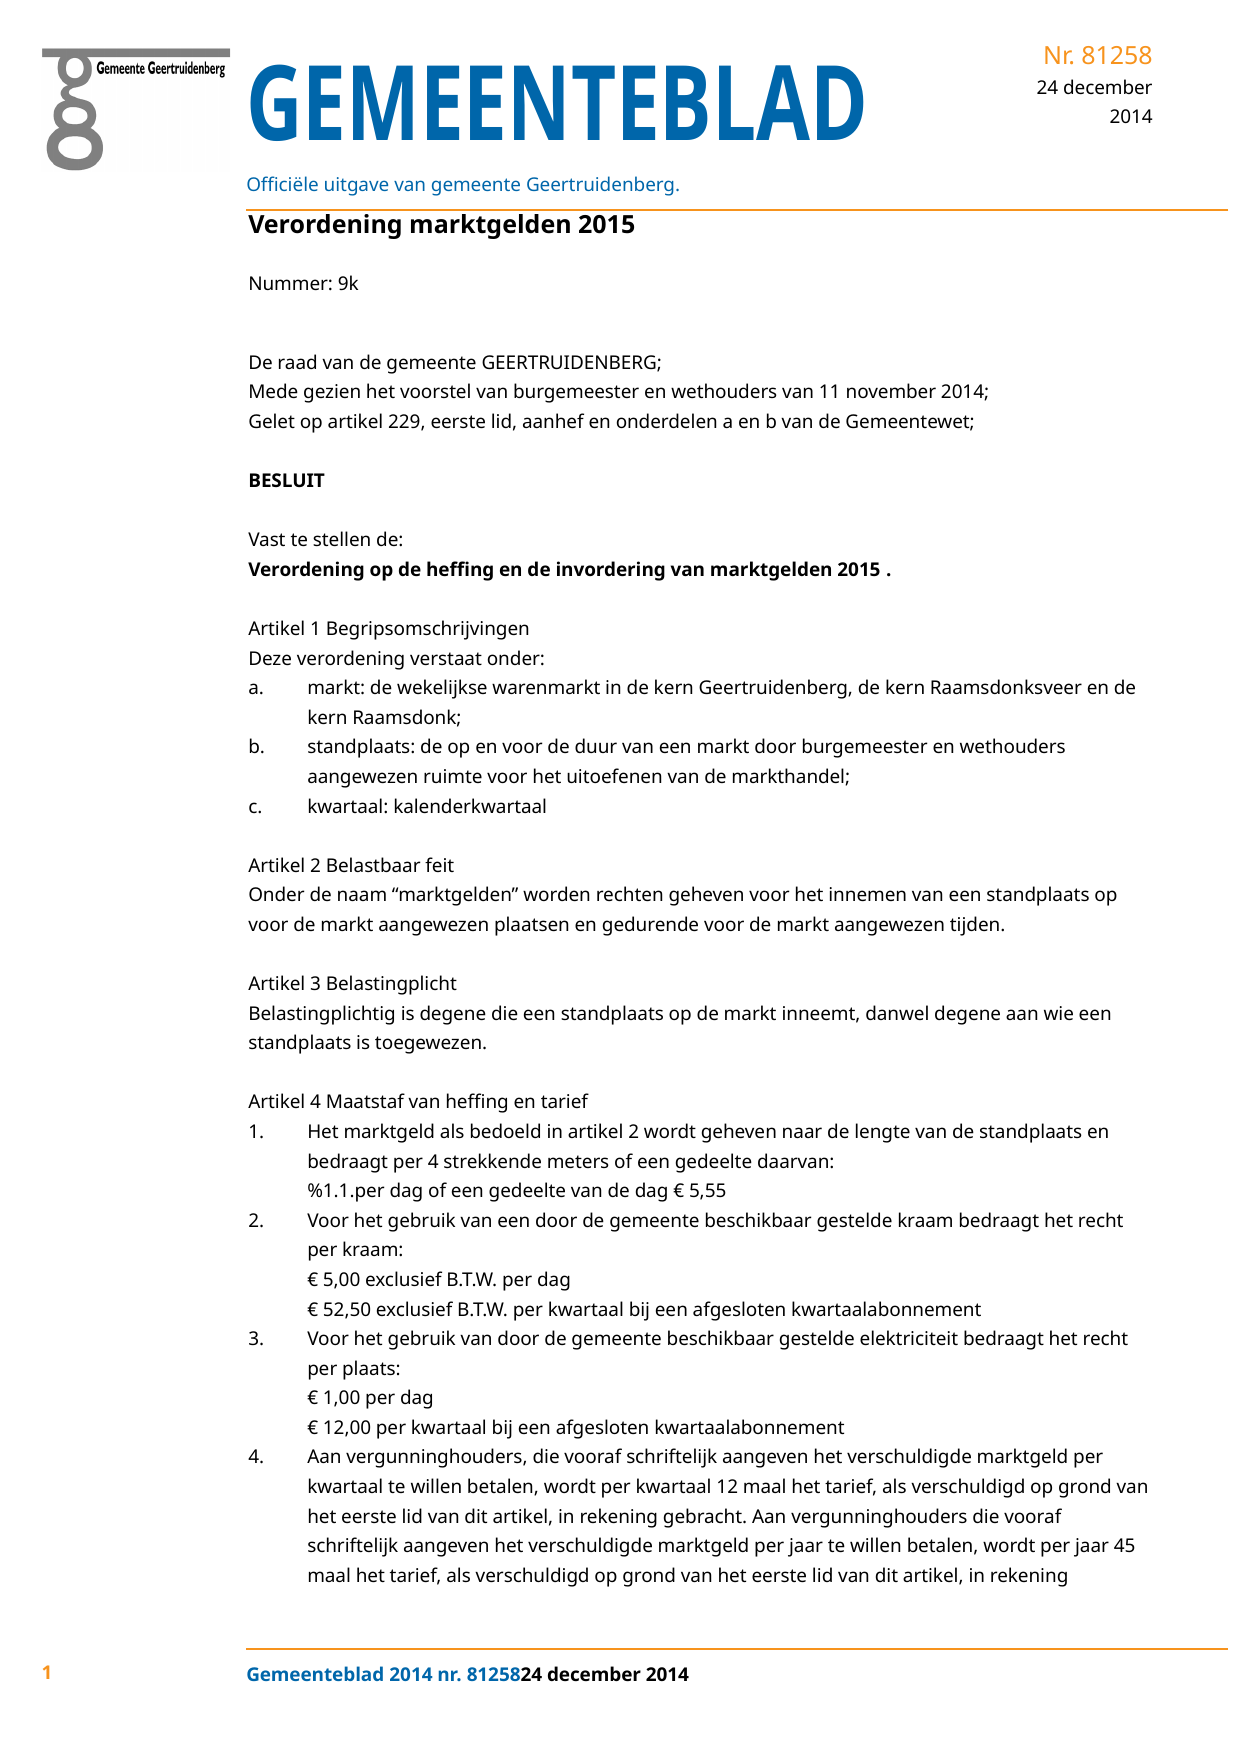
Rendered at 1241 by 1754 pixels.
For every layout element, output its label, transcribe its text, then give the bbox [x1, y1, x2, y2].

text Artikel 1 Begripsomschrijvingen [248, 615, 1152, 641]
text Nummer: 9k [248, 270, 1152, 296]
text Verordening marktgelden 2015 [248, 211, 1152, 241]
text Belastingplichtig is degene die een standplaats op de markt inneemt, danwel degene aan wie een standplaats is toegewezen. [248, 1000, 1152, 1055]
list Voor het gebruik van door de gemeente beschikbaar gestelde elektriciteit bedraagt het recht per plaats: [248, 1325, 1152, 1381]
list Aan vergunninghouders, die vooraf schriftelijk aangeven het verschuldigde marktgeld per kwartaal te willen betalen, wordt per kwartaal 12 maal het tarief, als verschuldigd op grond van het eerste lid van dit artikel, in rekening gebracht. Aan vergunninghouders die vooraf schriftelijk aangeven het verschuldigde marktgeld per jaar te willen betalen, wordt per jaar 45 maal het tarief, als verschuldigd op grond van het eerste lid van dit artikel, in rekening [248, 1444, 1152, 1588]
list € 1,00 per dag [307, 1384, 1152, 1410]
text Gelet op artikel 229, eerste lid, aanhef en onderdelen a en b van de Gemeentewet; [248, 408, 1152, 434]
text Artikel 3 Belastingplicht [248, 970, 1152, 996]
list Voor het gebruik van een door de gemeente beschikbaar gestelde kraam bedraagt het recht per kraam: [248, 1207, 1152, 1262]
list € 12,00 per kwartaal bij een afgesloten kwartaalabonnement [307, 1414, 1152, 1440]
list standplaats: de op en voor de duur van een markt door burgemeester en wethouders aangewezen ruimte voor het uitoefenen van de markthandel; [248, 734, 1152, 789]
text Verordening op de heffing en de invordering van marktgelden 2015 . [248, 556, 1152, 582]
list € 5,00 exclusief B.T.W. per dag [307, 1266, 1152, 1292]
list %1.1.per dag of een gedeelte van de dag € 5,55 [248, 1177, 1152, 1203]
text Vast te stellen de: [248, 527, 1152, 552]
text Artikel 4 Maatstaf van heffing en tarief [248, 1089, 1152, 1114]
picture [41, 47, 231, 172]
text Deze verordening verstaat onder: [248, 645, 1152, 671]
text Onder de naam “marktgelden” worden rechten geheven voor het innemen van een standplaats op voor de markt aangewezen plaatsen en gedurende voor de markt aangewezen tijden. [248, 882, 1152, 937]
list kwartaal: kalenderkwartaal [248, 793, 1152, 819]
text Artikel 2 Belastbaar feit [248, 852, 1152, 878]
text De raad van de gemeente GEERTRUIDENBERG; [248, 349, 1152, 375]
list Het marktgeld als bedoeld in artikel 2 wordt geheven naar de lengte van de standplaats en bedraagt per 4 strekkende meters of een gedeelte daarvan: [248, 1118, 1152, 1174]
list markt: de wekelijkse warenmarkt in de kern Geertruidenberg, de kern Raamsdonksveer en de kern Raamsdonk; [248, 674, 1152, 730]
text Mede gezien het voorstel van burgemeester en wethouders van 11 november 2014; [248, 379, 1152, 404]
text BESLUIT [248, 467, 1152, 493]
list € 52,50 exclusief B.T.W. per kwartaal bij een afgesloten kwartaalabonnement [307, 1296, 1152, 1322]
